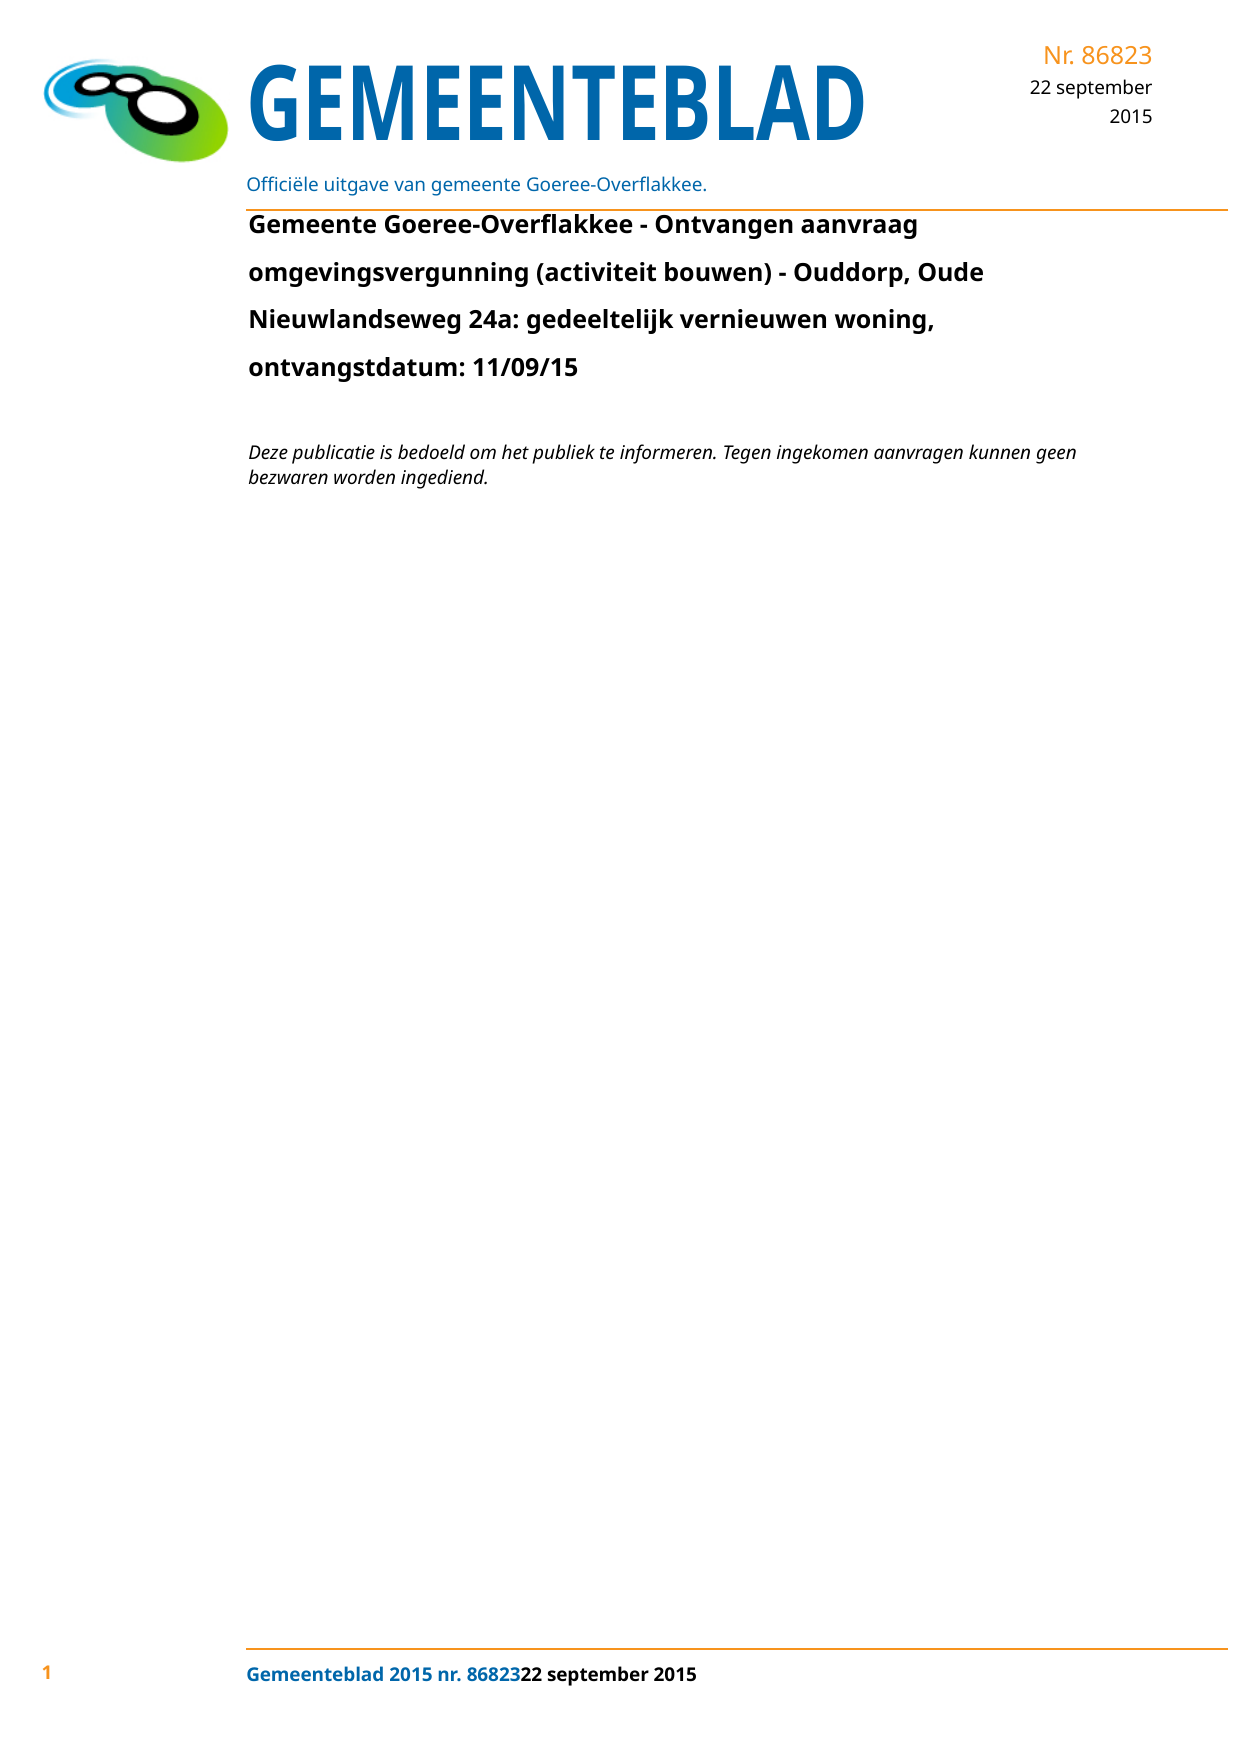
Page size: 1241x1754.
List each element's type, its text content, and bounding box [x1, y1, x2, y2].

picture [41, 47, 231, 172]
text Gemeente Goeree-Overflakkee - Ontvangen aanvraag omgevingsvergunning (activiteit bouwen) - Ouddorp, Oude Nieuwlandseweg 24a: gedeeltelijk vernieuwen woning, ontvangstdatum: 11/09/15 [248, 211, 1152, 384]
text Deze publicatie is bedoeld om het publiek te informeren. Tegen ingekomen aanvragen kunnen geen bezwaren worden ingediend. [248, 439, 1152, 490]
